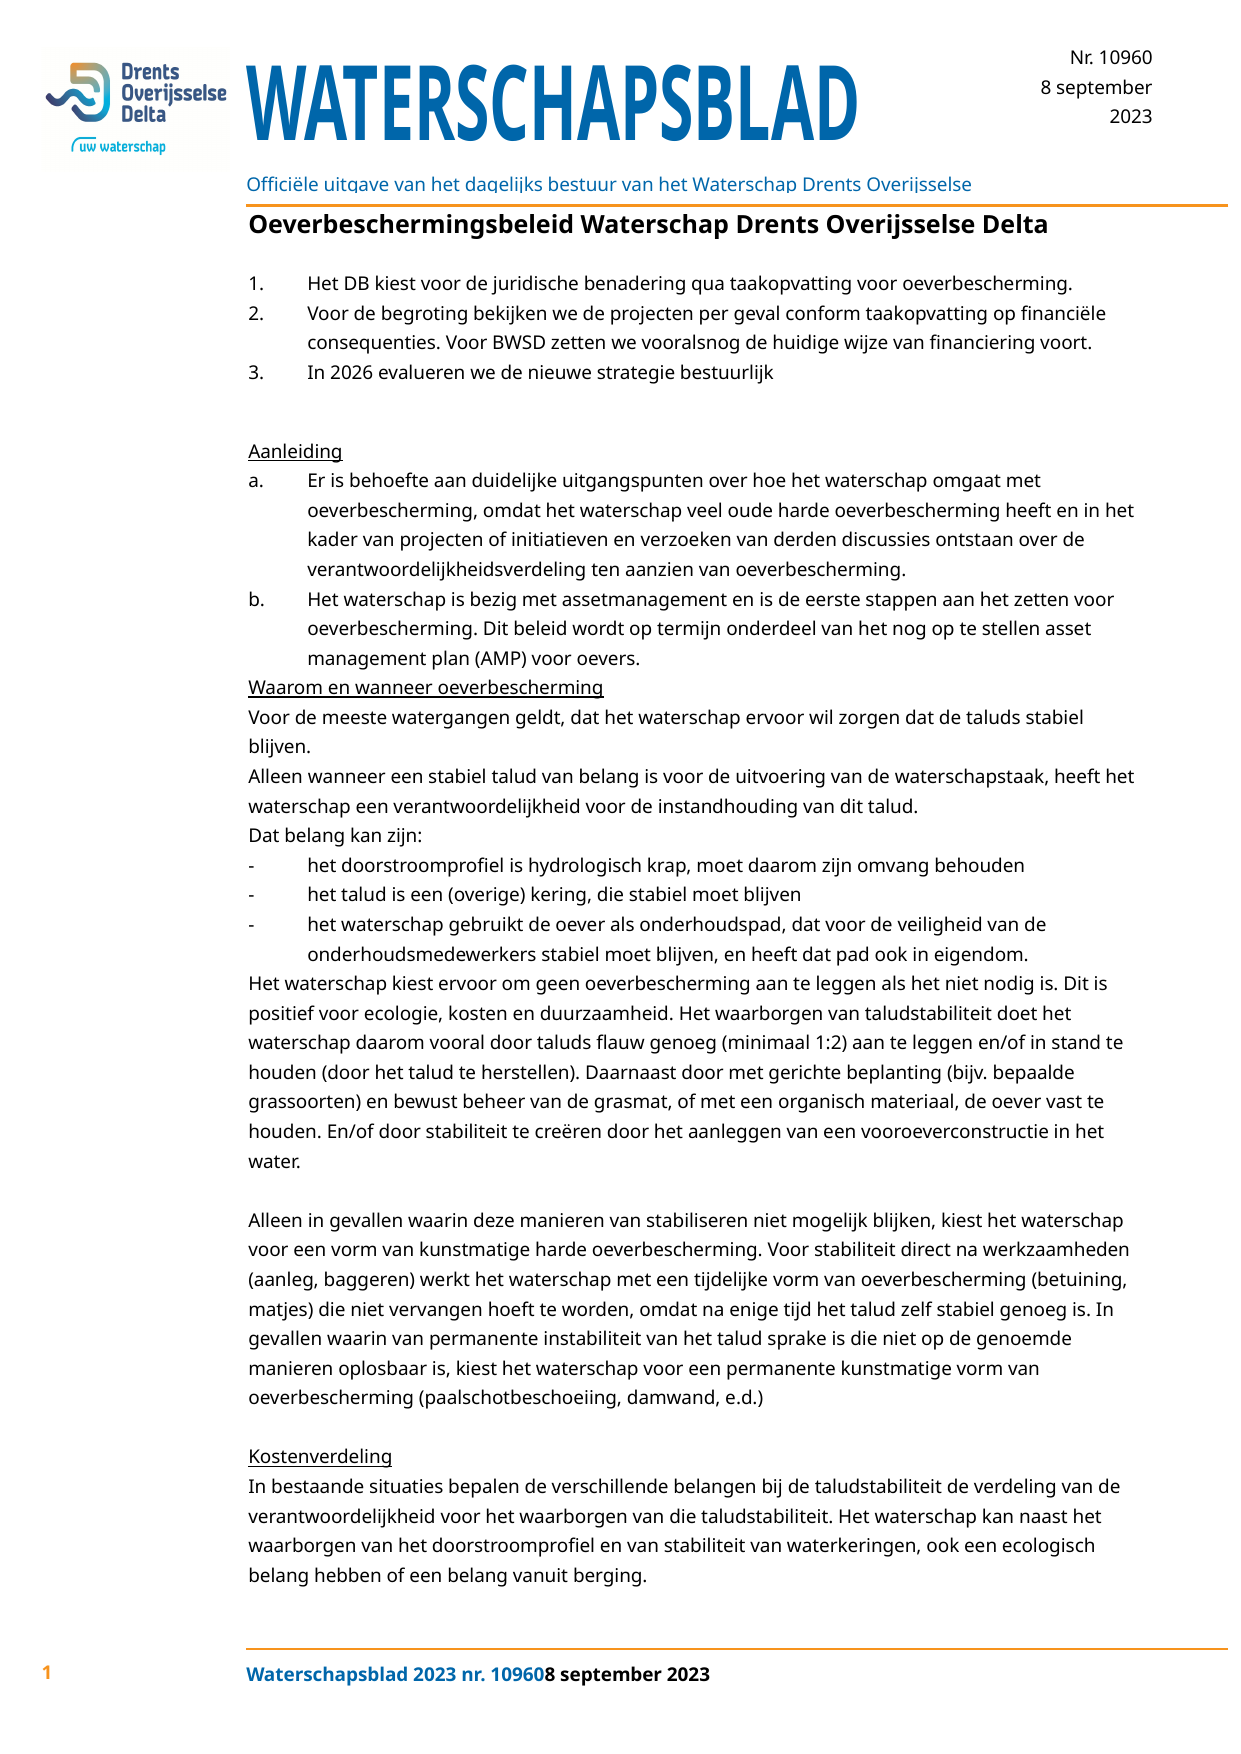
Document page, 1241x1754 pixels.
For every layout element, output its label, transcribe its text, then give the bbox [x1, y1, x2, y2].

text Het waterschap kiest ervoor om geen oeverbescherming aan te leggen als het niet nodig is. Dit is positief voor ecologie, kosten en duurzaamheid. Het waarborgen van taludstabiliteit doet het waterschap daarom vooral door taluds flauw genoeg (minimaal 1:2) aan te leggen en/of in stand te houden (door het talud te herstellen). Daarnaast door met gerichte beplanting (bijv. bepaalde grassoorten) en bewust beheer van de grasmat, of met een organisch materiaal, de oever vast te houden. En/of door stabiliteit te creëren door het aanleggen van een vooroeverconstructie in het water. [248, 970, 1152, 1174]
list het waterschap gebruikt de oever als onderhoudspad, dat voor de veiligheid van de onderhoudsmedewerkers stabiel moet blijven, en heeft dat pad ook in eigendom. [248, 911, 1152, 967]
text Waarom en wanneer oeverbescherming [248, 674, 1152, 700]
list het doorstroomprofiel is hydrologisch krap, moet daarom zijn omvang behouden [248, 852, 1152, 878]
list Voor de begroting bekijken we de projecten per geval conform taakopvatting op financiële consequenties. Voor BWSD zetten we vooralsnog de huidige wijze van financiering voort. [248, 300, 1152, 355]
list Er is behoefte aan duidelijke uitgangspunten over hoe het waterschap omgaat met oeverbescherming, omdat het waterschap veel oude harde oeverbescherming heeft en in het kader van projecten of initiatieven en verzoeken van derden discussies ontstaan over de verantwoordelijkheidsverdeling ten aanzien van oeverbescherming. [248, 467, 1152, 582]
text Alleen in gevallen waarin deze manieren van stabiliseren niet mogelijk blijken, kiest het waterschap voor een vorm van kunstmatige harde oeverbescherming. Voor stabiliteit direct na werkzaamheden (aanleg, baggeren) werkt het waterschap met een tijdelijke vorm van oeverbescherming (betuining, matjes) die niet vervangen hoeft te worden, omdat na enige tijd het talud zelf stabiel genoeg is. In gevallen waarin van permanente instabiliteit van het talud sprake is die niet op de genoemde manieren oplosbaar is, kiest het waterschap voor een permanente kunstmatige vorm van oeverbescherming (paalschotbeschoeiing, damwand, e.d.) [248, 1207, 1152, 1410]
list Het waterschap is bezig met assetmanagement en is de eerste stappen aan het zetten voor oeverbescherming. Dit beleid wordt op termijn onderdeel van het nog op te stellen asset management plan (AMP) voor oevers. [248, 586, 1152, 671]
picture [41, 47, 231, 172]
text In bestaande situaties bepalen de verschillende belangen bij de taludstabiliteit de verdeling van de verantwoordelijkheid voor het waarborgen van die taludstabiliteit. Het waterschap kan naast het waarborgen van het doorstroomprofiel en van stabiliteit van waterkeringen, ook een ecologisch belang hebben of een belang vanuit berging. [248, 1473, 1152, 1588]
text Voor de meeste watergangen geldt, dat het waterschap ervoor wil zorgen dat de taluds stabiel blijven. [248, 704, 1152, 759]
list Het DB kiest voor de juridische benadering qua taakopvatting voor oeverbescherming. [248, 270, 1152, 296]
list In 2026 evalueren we de nieuwe strategie bestuurlijk [248, 359, 1152, 385]
text Alleen wanneer een stabiel talud van belang is voor de uitvoering van de waterschapstaak, heeft het waterschap een verantwoordelijkheid voor de instandhouding van dit talud. [248, 763, 1152, 819]
text Aanleiding [248, 438, 1152, 464]
text Oeverbeschermingsbeleid Waterschap Drents Overijsselse Delta [248, 207, 1152, 241]
text Dat belang kan zijn: [248, 822, 1152, 848]
list het talud is een (overige) kering, die stabiel moet blijven [248, 882, 1152, 907]
text Kostenverdeling [248, 1444, 1152, 1469]
